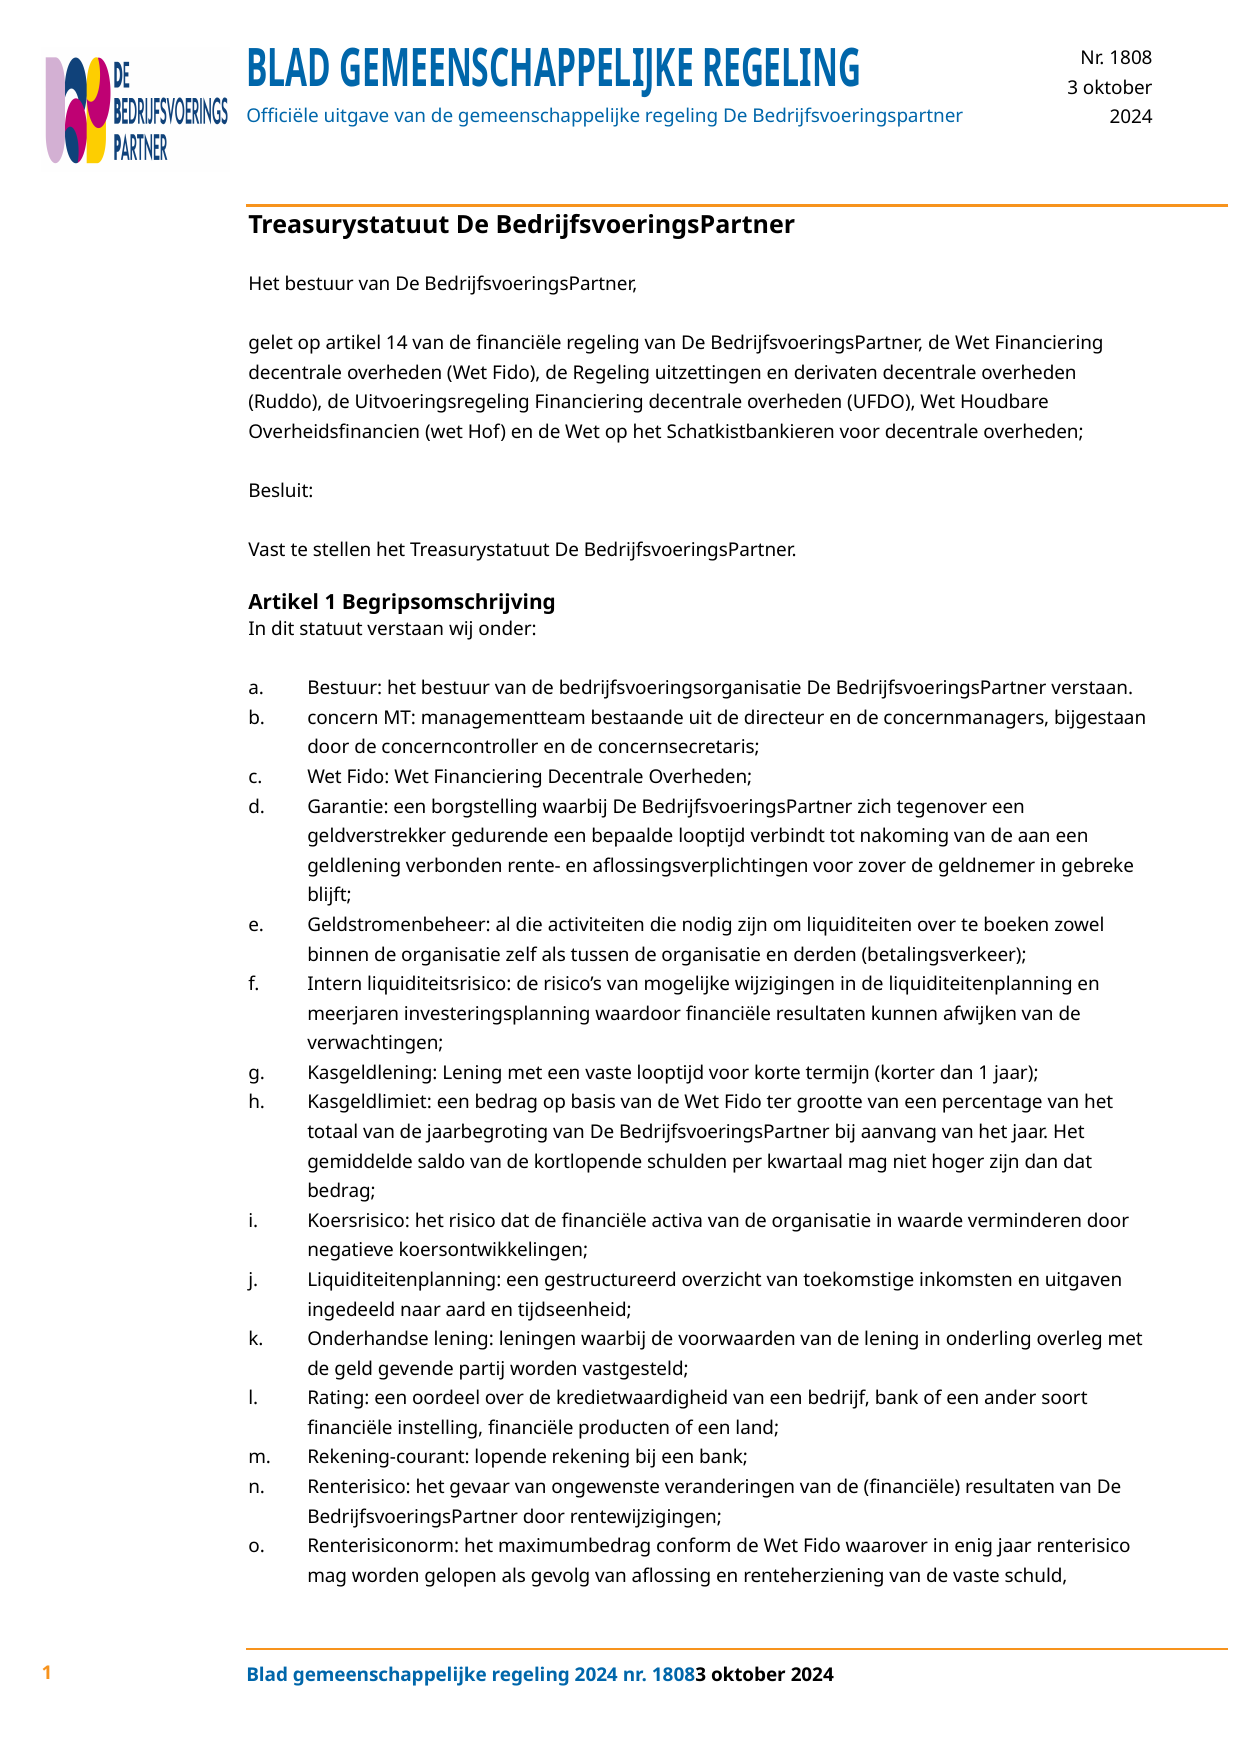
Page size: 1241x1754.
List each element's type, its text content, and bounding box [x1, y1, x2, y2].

text Vast te stellen het Treasurystatuut De BedrijfsvoeringsPartner. [248, 537, 1152, 562]
list Intern liquiditeitsrisico: de risico’s van mogelijke wijzigingen in de liquiditeitenplanning en meerjaren investeringsplanning waardoor financiële resultaten kunnen afwijken van de verwachtingen; [248, 970, 1152, 1055]
list Kasgeldlening: Lening met een vaste looptijd voor korte termijn (korter dan 1 jaar); [248, 1059, 1152, 1085]
list Renterisiconorm: het maximumbedrag conform de Wet Fido waarover in enig jaar renterisico mag worden gelopen als gevolg van aflossing en renteherziening van de vaste schuld, [248, 1532, 1152, 1588]
text Het bestuur van De BedrijfsvoeringsPartner, [248, 270, 1152, 296]
text In dit statuut verstaan wij onder: [248, 615, 1152, 641]
picture [41, 47, 231, 172]
text gelet op artikel 14 van de financiële regeling van De BedrijfsvoeringsPartner, de Wet Financiering decentrale overheden (Wet Fido), de Regeling uitzettingen en derivaten decentrale overheden (Ruddo), de Uitvoeringsregeling Financiering decentrale overheden (UFDO), Wet Houdbare Overheidsfinancien (wet Hof) en de Wet op het Schatkistbankieren voor decentrale overheden; [248, 329, 1152, 444]
list Liquiditeitenplanning: een gestructureerd overzicht van toekomstige inkomsten en uitgaven ingedeeld naar aard en tijdseenheid; [248, 1266, 1152, 1322]
list Wet Fido: Wet Financiering Decentrale Overheden; [248, 763, 1152, 789]
list Bestuur: het bestuur van de bedrijfsvoeringsorganisatie De BedrijfsvoeringsPartner verstaan. [248, 674, 1152, 700]
list Rating: een oordeel over de kredietwaardigheid van een bedrijf, bank of een ander soort financiële instelling, financiële producten of een land; [248, 1384, 1152, 1440]
text Besluit: [248, 477, 1152, 503]
list Renterisico: het gevaar van ongewenste veranderingen van de (financiële) resultaten van De BedrijfsvoeringsPartner door rentewijzigingen; [248, 1473, 1152, 1529]
text Treasurystatuut De BedrijfsvoeringsPartner [248, 207, 1152, 241]
list Koersrisico: het risico dat de financiële activa van de organisatie in waarde verminderen door negatieve koersontwikkelingen; [248, 1207, 1152, 1262]
list Onderhandse lening: leningen waarbij de voorwaarden van de lening in onderling overleg met de geld gevende partij worden vastgesteld; [248, 1325, 1152, 1381]
list Garantie: een borgstelling waarbij De BedrijfsvoeringsPartner zich tegenover een geldverstrekker gedurende een bepaalde looptijd verbindt tot nakoming van de aan een geldlening verbonden rente- en aflossingsverplichtingen voor zover de geldnemer in gebreke blijft; [248, 793, 1152, 907]
list Rekening-courant: lopende rekening bij een bank; [248, 1444, 1152, 1469]
text Artikel 1 Begripsomschrijving [248, 587, 1152, 615]
list concern MT: managementteam bestaande uit de directeur en de concernmanagers, bijgestaan door de concerncontroller en de concernsecretaris; [248, 704, 1152, 759]
list Kasgeldlimiet: een bedrag op basis van de Wet Fido ter grootte van een percentage van het totaal van de jaarbegroting van De BedrijfsvoeringsPartner bij aanvang van het jaar. Het gemiddelde saldo van de kortlopende schulden per kwartaal mag niet hoger zijn dan dat bedrag; [248, 1089, 1152, 1203]
list Geldstromenbeheer: al die activiteiten die nodig zijn om liquiditeiten over te boeken zowel binnen de organisatie zelf als tussen de organisatie en derden (betalingsverkeer); [248, 911, 1152, 967]
